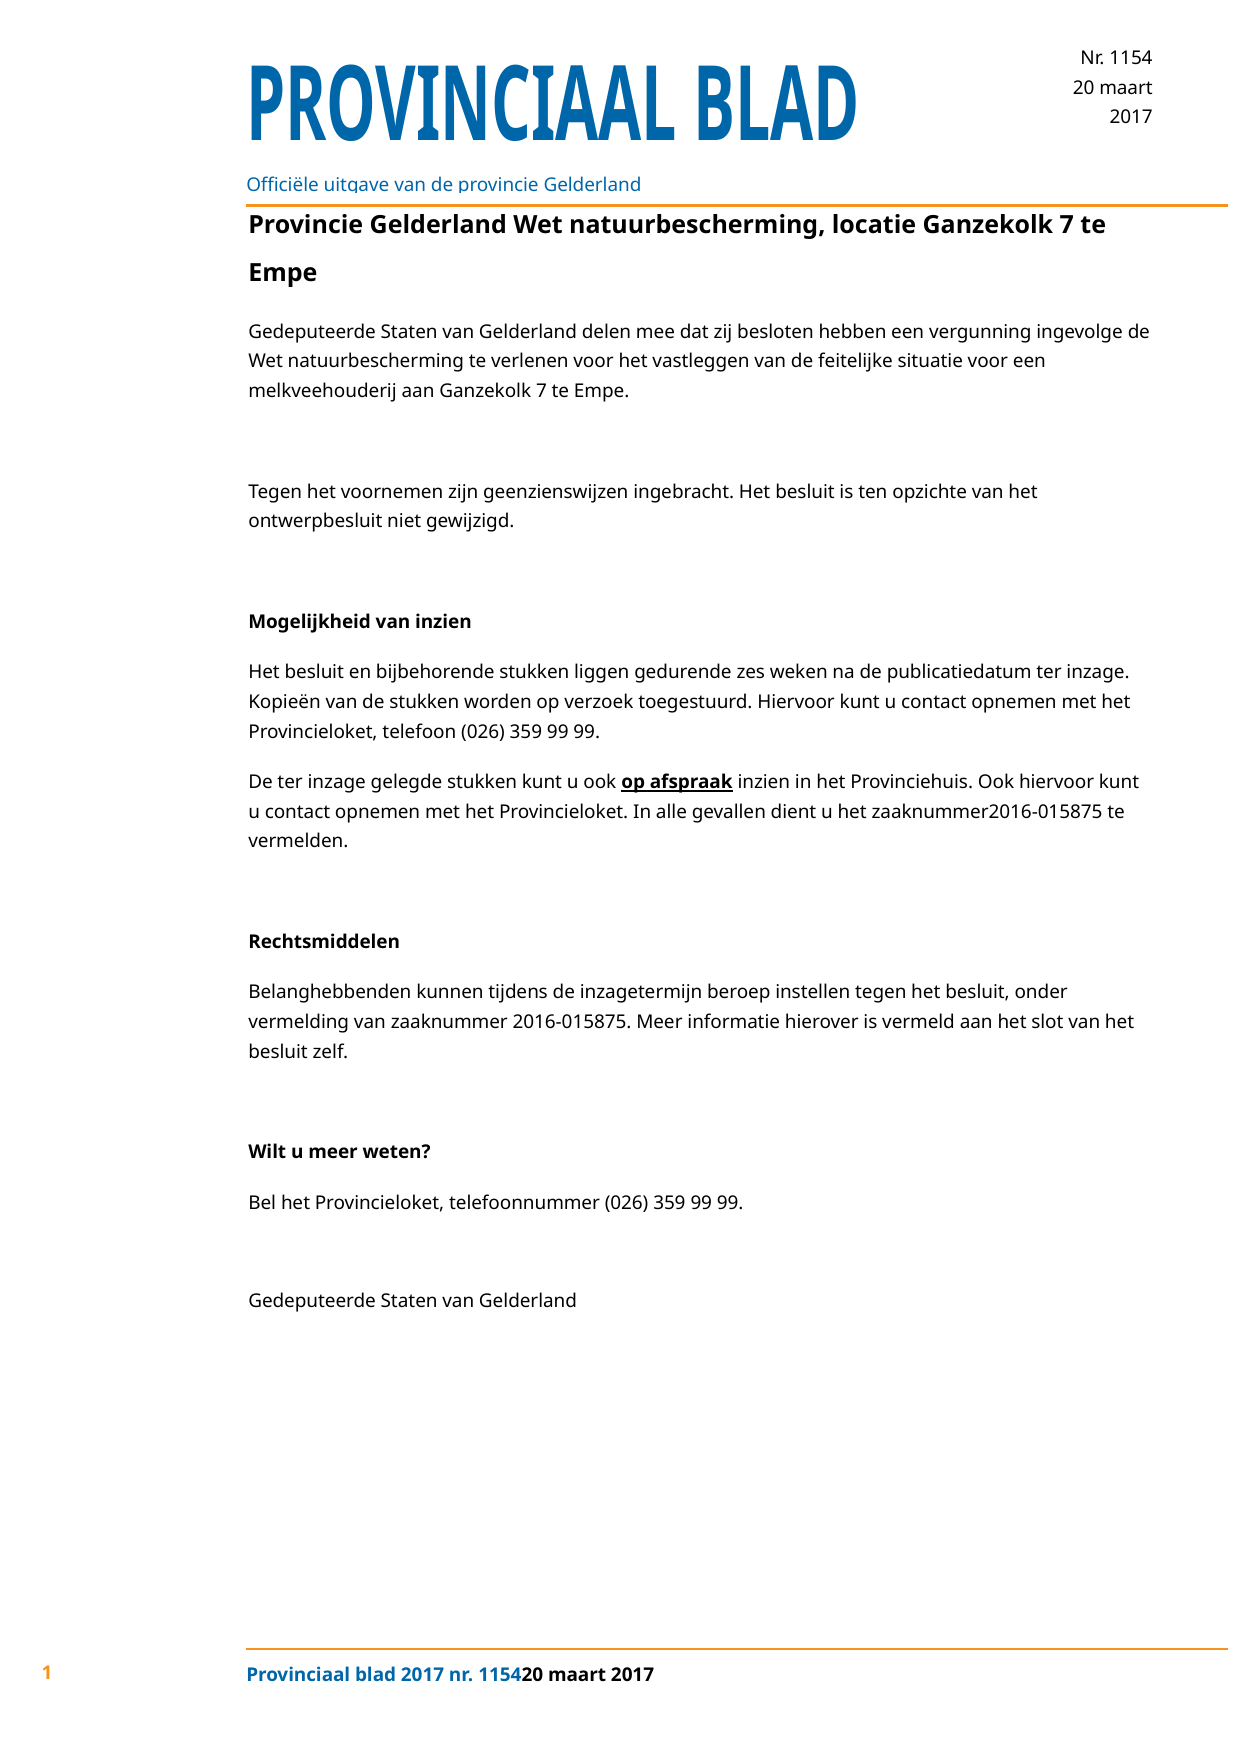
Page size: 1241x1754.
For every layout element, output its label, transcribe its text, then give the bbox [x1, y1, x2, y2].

text Bel het Provincieloket, telefoonnummer (026) 359 99 99. [248, 1189, 1152, 1215]
picture [41, 47, 231, 172]
text Tegen het voornemen zijn geenzienswijzen ingebracht. Het besluit is ten opzichte van het ontwerpbesluit niet gewijzigd. [248, 478, 1152, 533]
text Het besluit en bijbehorende stukken liggen gedurende zes weken na de publicatiedatum ter inzage. Kopieën van de stukken worden op verzoek toegestuurd. Hiervoor kunt u contact opnemen met het Provincieloket, telefoon (026) 359 99 99. [248, 659, 1152, 744]
text De ter inzage gelegde stukken kunt u ook op afspraak inzien in het Provinciehuis. Ook hiervoor kunt u contact opnemen met het Provincieloket. In alle gevallen dient u het zaaknummer2016-015875 te vermelden. [248, 768, 1152, 853]
text Gedeputeerde Staten van Gelderland delen mee dat zij besloten hebben een vergunning ingevolge de Wet natuurbescherming te verlenen voor het vastleggen van de feitelijke situatie voor een melkveehouderij aan Ganzekolk 7 te Empe. [248, 318, 1152, 403]
text Mogelijkheid van inzien [248, 608, 1152, 634]
text Provincie Gelderland Wet natuurbescherming, locatie Ganzekolk 7 te Empe [248, 207, 1152, 288]
text Rechtsmiddelen [248, 928, 1152, 954]
text Gedeputeerde Staten van Gelderland [248, 1287, 1152, 1313]
text Belanghebbenden kunnen tijdens de inzagetermijn beroep instellen tegen het besluit, onder vermelding van zaaknummer 2016-015875. Meer informatie hierover is vermeld aan het slot van het besluit zelf. [248, 979, 1152, 1064]
text Wilt u meer weten? [248, 1139, 1152, 1164]
